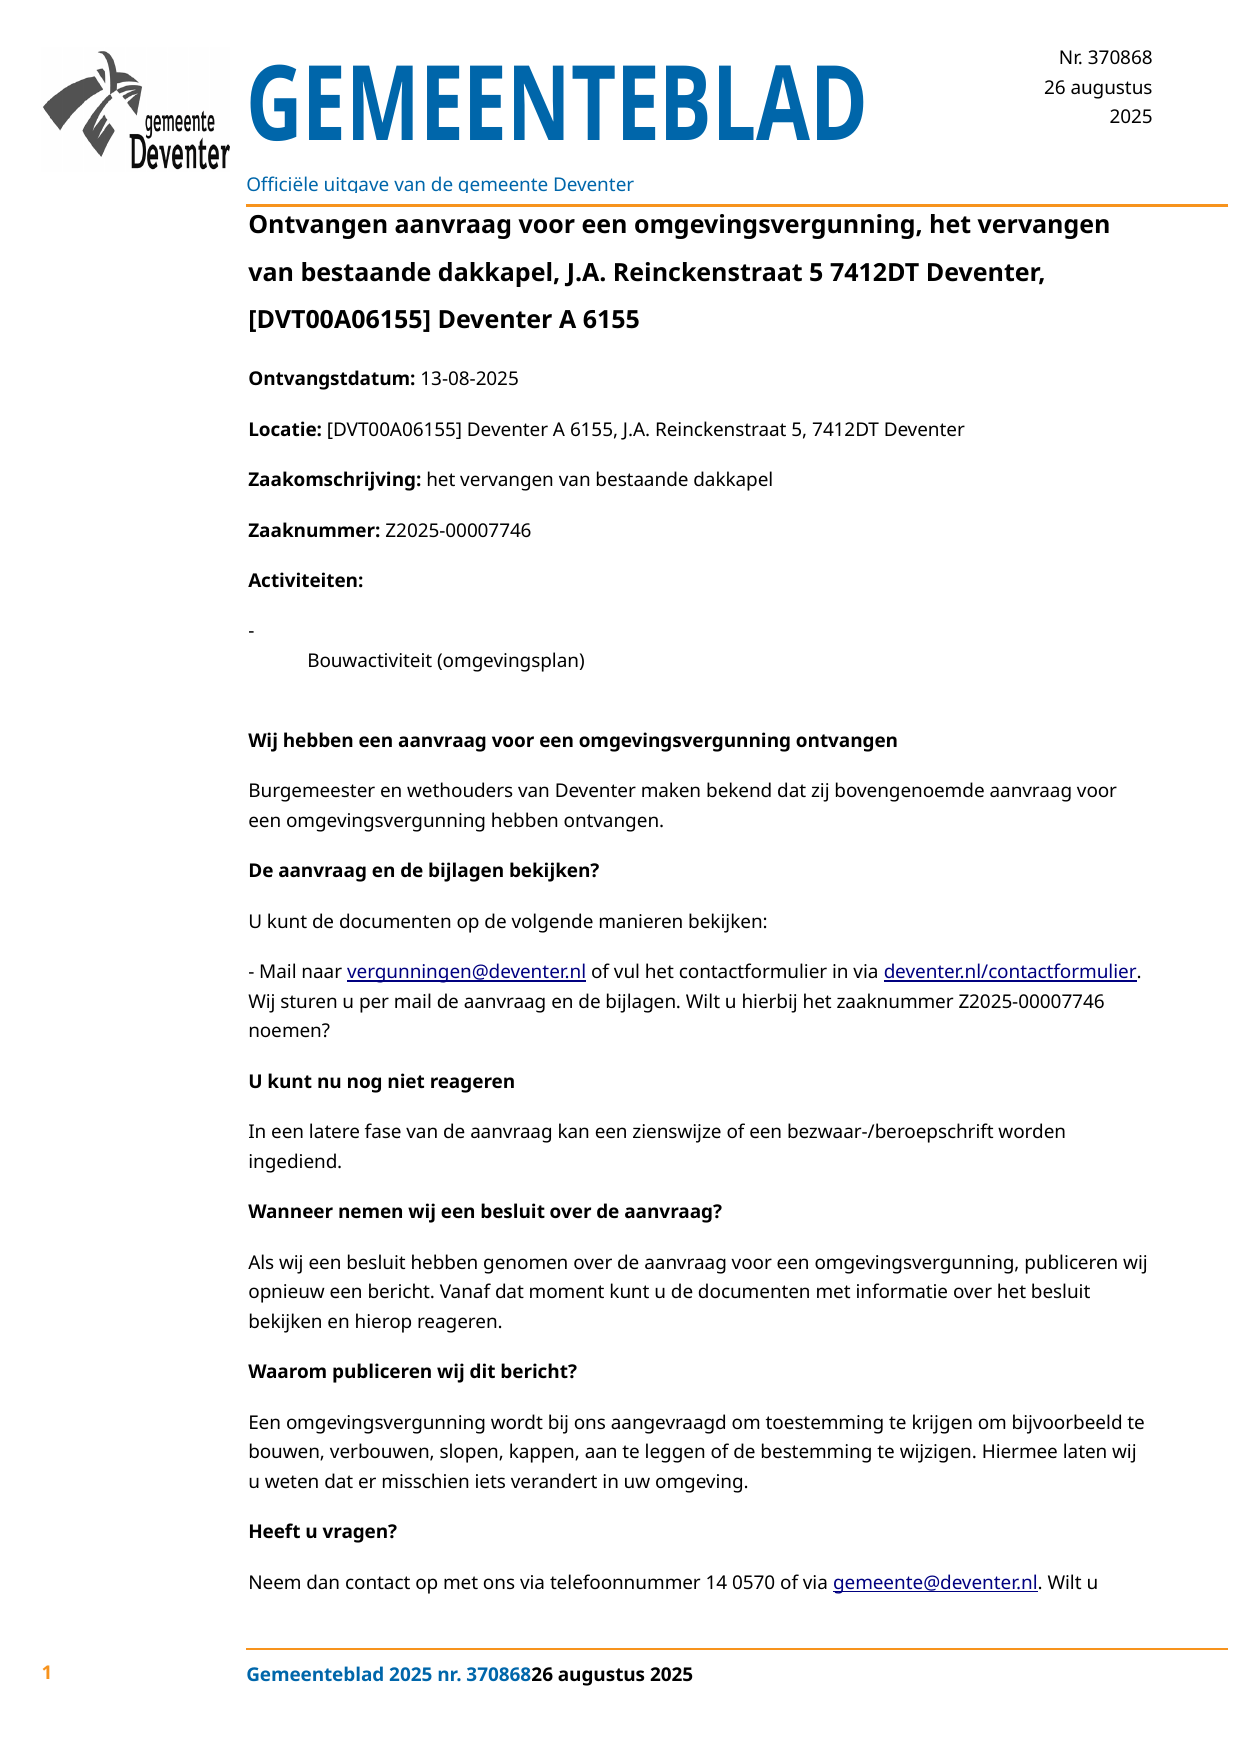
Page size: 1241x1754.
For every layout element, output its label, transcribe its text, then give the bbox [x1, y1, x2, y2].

text Waarom publiceren wij dit bericht? [248, 1358, 1152, 1384]
text De aanvraag en de bijlagen bekijken? [248, 858, 1152, 883]
text Ontvangen aanvraag voor een omgevingsvergunning, het vervangen van bestaande dakkapel, J.A. Reinckenstraat 5 7412DT Deventer, [DVT00A06155] Deventer A 6155 [248, 207, 1152, 336]
text Zaaknummer: Z2025-00007746 [248, 517, 1152, 542]
text Wanneer nemen wij een besluit over de aanvraag? [248, 1198, 1152, 1224]
text In een latere fase van de aanvraag kan een zienswijze of een bezwaar-/beroepschrift worden ingediend. [248, 1118, 1152, 1174]
text Neem dan contact op met ons via telefoonnummer 14 0570 of via gemeente@deventer.nl. Wilt u [248, 1569, 1152, 1594]
text Als wij een besluit hebben genomen over de aanvraag voor een omgevingsvergunning, publiceren wij opnieuw een bericht. Vanaf dat moment kunt u de documenten met informatie over het besluit bekijken en hierop reageren. [248, 1249, 1152, 1334]
text U kunt de documenten op de volgende manieren bekijken: [248, 908, 1152, 934]
text Een omgevingsvergunning wordt bij ons aangevraagd om toestemming te krijgen om bijvoorbeeld te bouwen, verbouwen, slopen, kappen, aan te leggen of de bestemming te wijzigen. Hiermee laten wij u weten dat er misschien iets verandert in uw omgeving. [248, 1409, 1152, 1494]
text Locatie: [DVT00A06155] Deventer A 6155, J.A. Reinckenstraat 5, 7412DT Deventer [248, 416, 1152, 442]
text Heeft u vragen? [248, 1518, 1152, 1544]
text Ontvangstdatum: 13-08-2025 [248, 366, 1152, 391]
text Activiteiten: [248, 567, 1152, 593]
text Burgemeester en wethouders van Deventer maken bekend dat zij bovengenoemde aanvraag voor een omgevingsvergunning hebben ontvangen. [248, 778, 1152, 833]
text Wij hebben een aanvraag voor een omgevingsvergunning ontvangen [248, 727, 1152, 753]
text - Mail naar vergunningen@deventer.nl of vul het contactformulier in via deventer.nl/contactformulier. Wij sturen u per mail de aanvraag en de bijlagen. Wilt u hierbij het zaaknummer Z2025-00007746 noemen? [248, 958, 1152, 1043]
text U kunt nu nog niet reageren [248, 1068, 1152, 1094]
list Bouwactiviteit (omgevingsplan) [248, 647, 1152, 673]
picture [41, 47, 231, 172]
text Zaakomschrijving: het vervangen van bestaande dakkapel [248, 466, 1152, 492]
